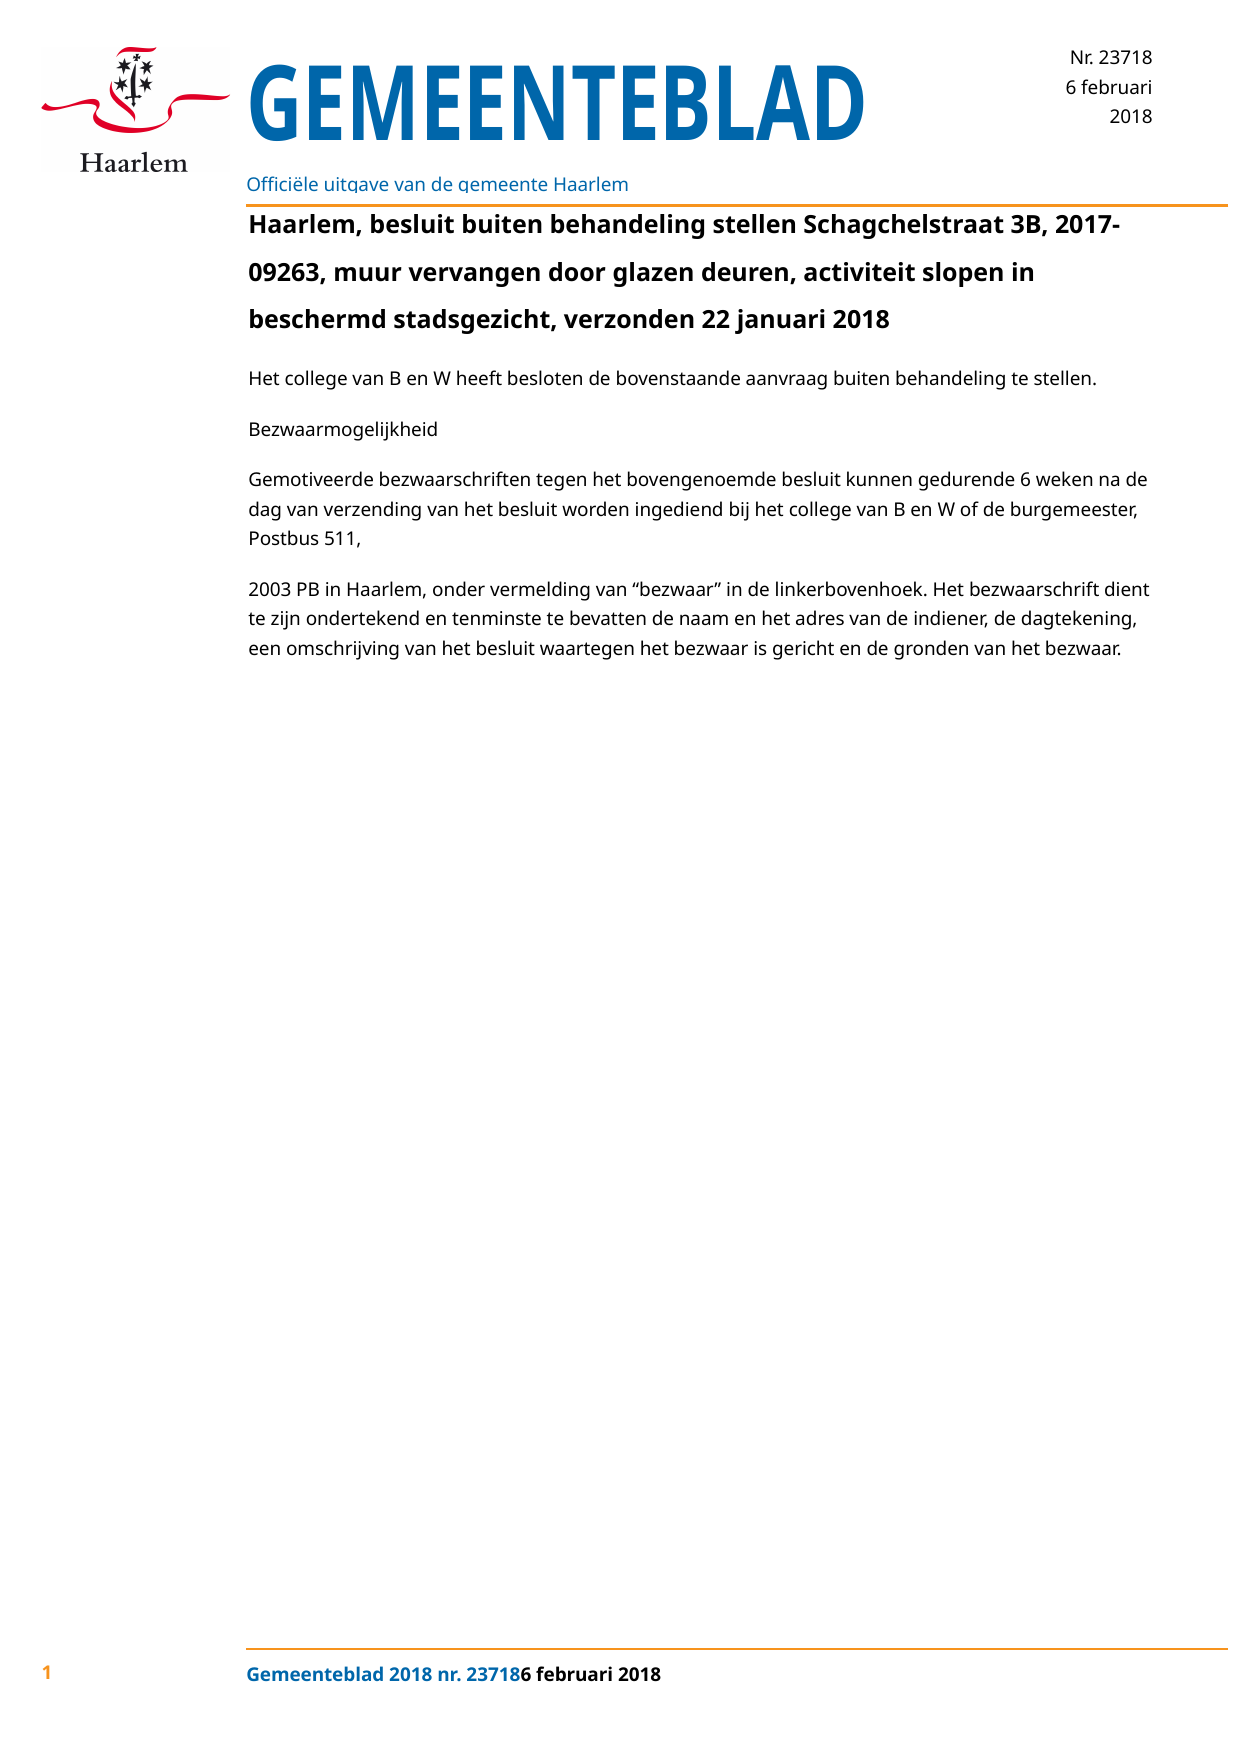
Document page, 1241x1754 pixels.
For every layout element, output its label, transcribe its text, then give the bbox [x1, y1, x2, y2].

text Haarlem, besluit buiten behandeling stellen Schagchelstraat 3B, 2017-09263, muur vervangen door glazen deuren, activiteit slopen in beschermd stadsgezicht, verzonden 22 januari 2018 [248, 207, 1152, 336]
picture [41, 47, 231, 172]
text Het college van B en W heeft besloten de bovenstaande aanvraag buiten behandeling te stellen. [248, 366, 1152, 391]
text 2003 PB in Haarlem, onder vermelding van “bezwaar” in de linkerbovenhoek. Het bezwaarschrift dient te zijn ondertekend en tenminste te bevatten de naam en het adres van de indiener, de dagtekening, een omschrijving van het besluit waartegen het bezwaar is gericht en de gronden van het bezwaar. [248, 576, 1152, 661]
text Bezwaarmogelijkheid [248, 416, 1152, 442]
text Gemotiveerde bezwaarschriften tegen het bovengenoemde besluit kunnen gedurende 6 weken na de dag van verzending van het besluit worden ingediend bij het college van B en W of de burgemeester, Postbus 511, [248, 466, 1152, 551]
